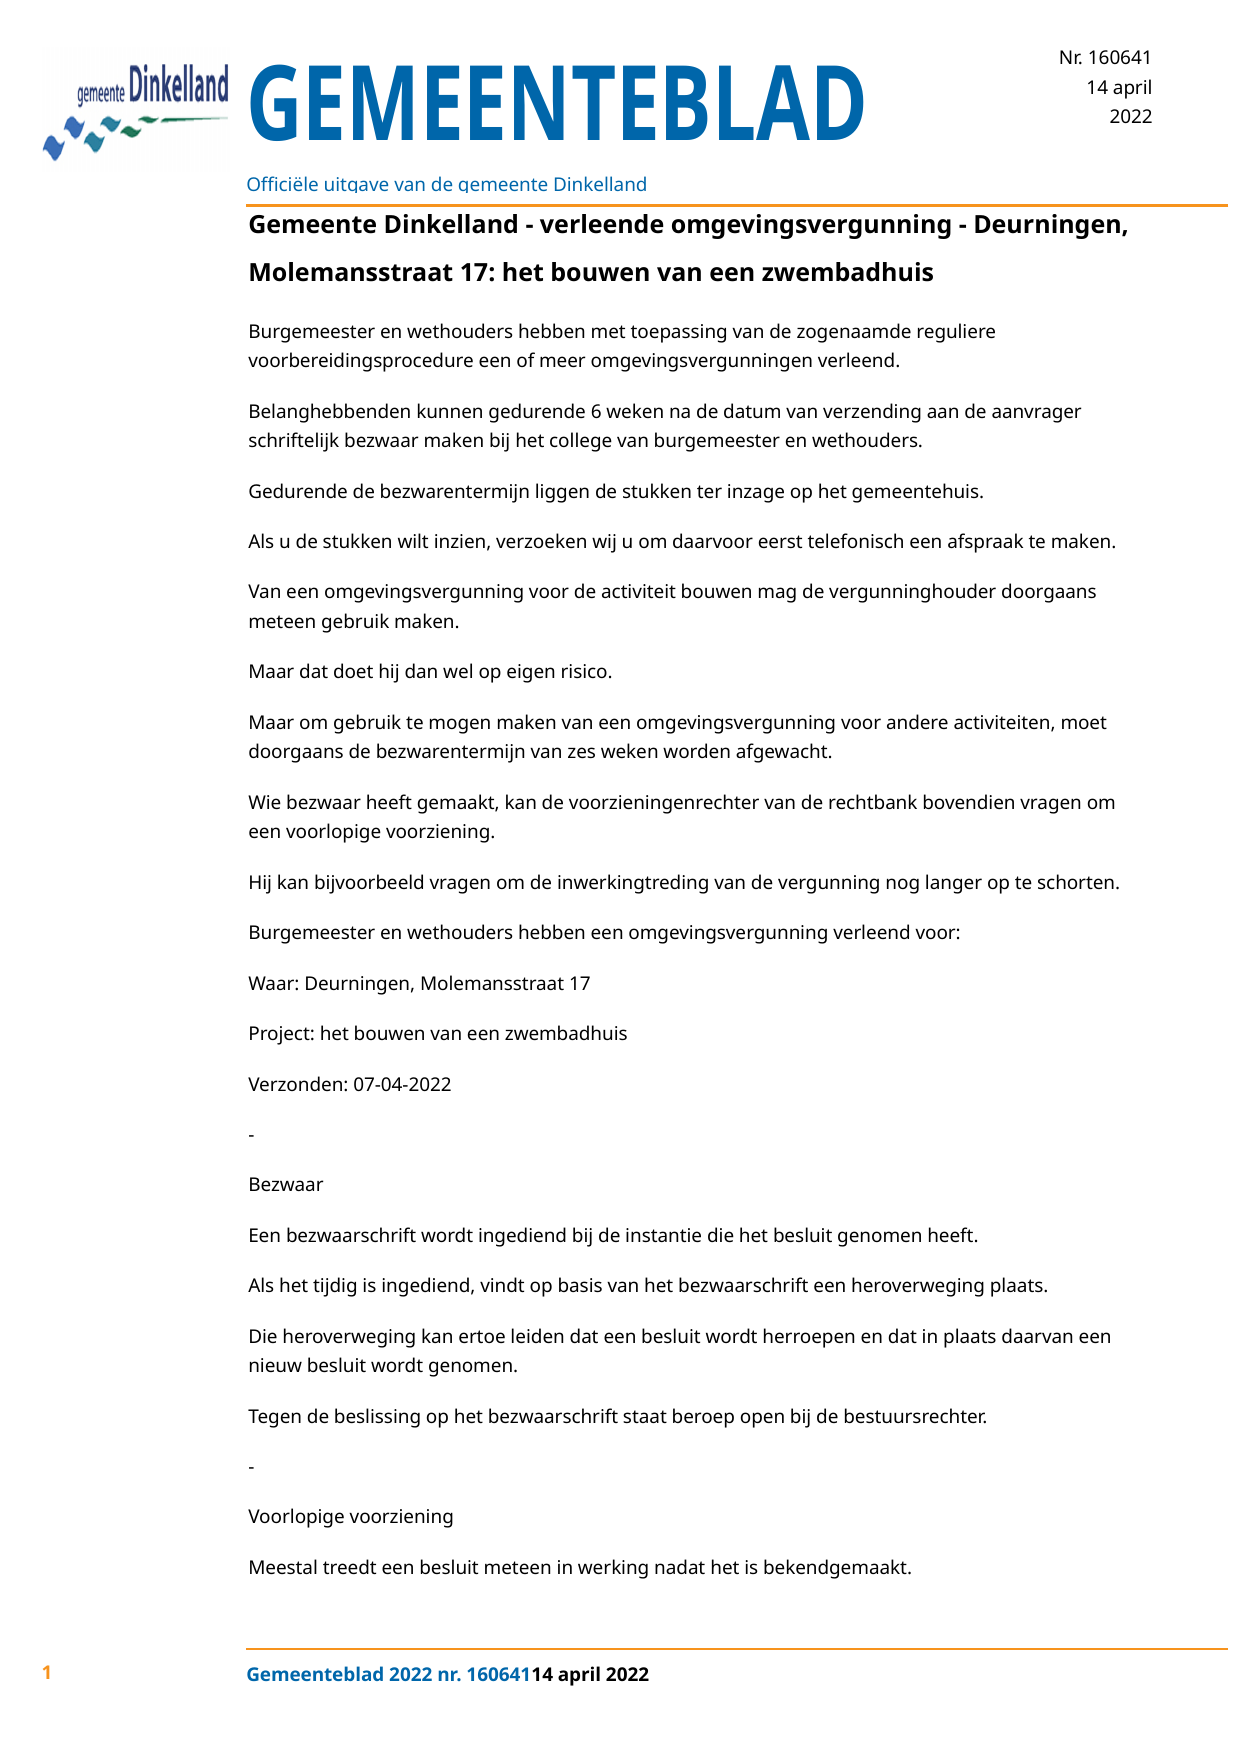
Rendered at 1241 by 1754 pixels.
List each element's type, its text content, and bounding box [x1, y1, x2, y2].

text Gemeente Dinkelland - verleende omgevingsvergunning - Deurningen, Molemansstraat 17: het bouwen van een zwembadhuis [248, 207, 1152, 288]
text Voorlopige voorziening [248, 1504, 1152, 1529]
text Hij kan bijvoorbeeld vragen om de inwerkingtreding van de vergunning nog langer op te schorten. [248, 869, 1152, 895]
text Als u de stukken wilt inzien, verzoeken wij u om daarvoor eerst telefonisch een afspraak te maken. [248, 528, 1152, 554]
text Gedurende de bezwarentermijn liggen de stukken ter inzage op het gemeentehuis. [248, 478, 1152, 504]
text Tegen de beslissing op het bezwaarschrift staat beroep open bij de bestuursrechter. [248, 1403, 1152, 1429]
text Maar dat doet hij dan wel op eigen risico. [248, 659, 1152, 684]
text Van een omgevingsvergunning voor de activiteit bouwen mag de vergunninghouder doorgaans meteen gebruik maken. [248, 579, 1152, 634]
text Maar om gebruik te mogen maken van een omgevingsvergunning voor andere activiteiten, moet doorgaans de bezwarentermijn van zes weken worden afgewacht. [248, 709, 1152, 764]
text Meestal treedt een besluit meteen in werking nadat het is bekendgemaakt. [248, 1554, 1152, 1580]
text - [248, 1453, 1152, 1479]
text Een bezwaarschrift wordt ingediend bij de instantie die het besluit genomen heeft. [248, 1222, 1152, 1248]
text Belanghebbenden kunnen gedurende 6 weken na de datum van verzending aan de aanvrager schriftelijk bezwaar maken bij het college van burgemeester en wethouders. [248, 398, 1152, 453]
text Als het tijdig is ingediend, vindt op basis van het bezwaarschrift een heroverweging plaats. [248, 1272, 1152, 1298]
text Wie bezwaar heeft gemaakt, kan de voorzieningenrechter van de rechtbank bovendien vragen om een voorlopige voorziening. [248, 789, 1152, 844]
text Burgemeester en wethouders hebben met toepassing van de zogenaamde reguliere voorbereidingsprocedure een of meer omgevingsvergunningen verleend. [248, 318, 1152, 373]
text Bezwaar [248, 1172, 1152, 1197]
text - [248, 1121, 1152, 1147]
text Burgemeester en wethouders hebben een omgevingsvergunning verleend voor: [248, 919, 1152, 945]
picture [41, 47, 231, 172]
text Verzonden: 07-04-2022 [248, 1071, 1152, 1097]
text Waar: Deurningen, Molemansstraat 17 [248, 970, 1152, 996]
text Project: het bouwen van een zwembadhuis [248, 1020, 1152, 1046]
text Die heroverweging kan ertoe leiden dat een besluit wordt herroepen en dat in plaats daarvan een nieuw besluit wordt genomen. [248, 1323, 1152, 1378]
